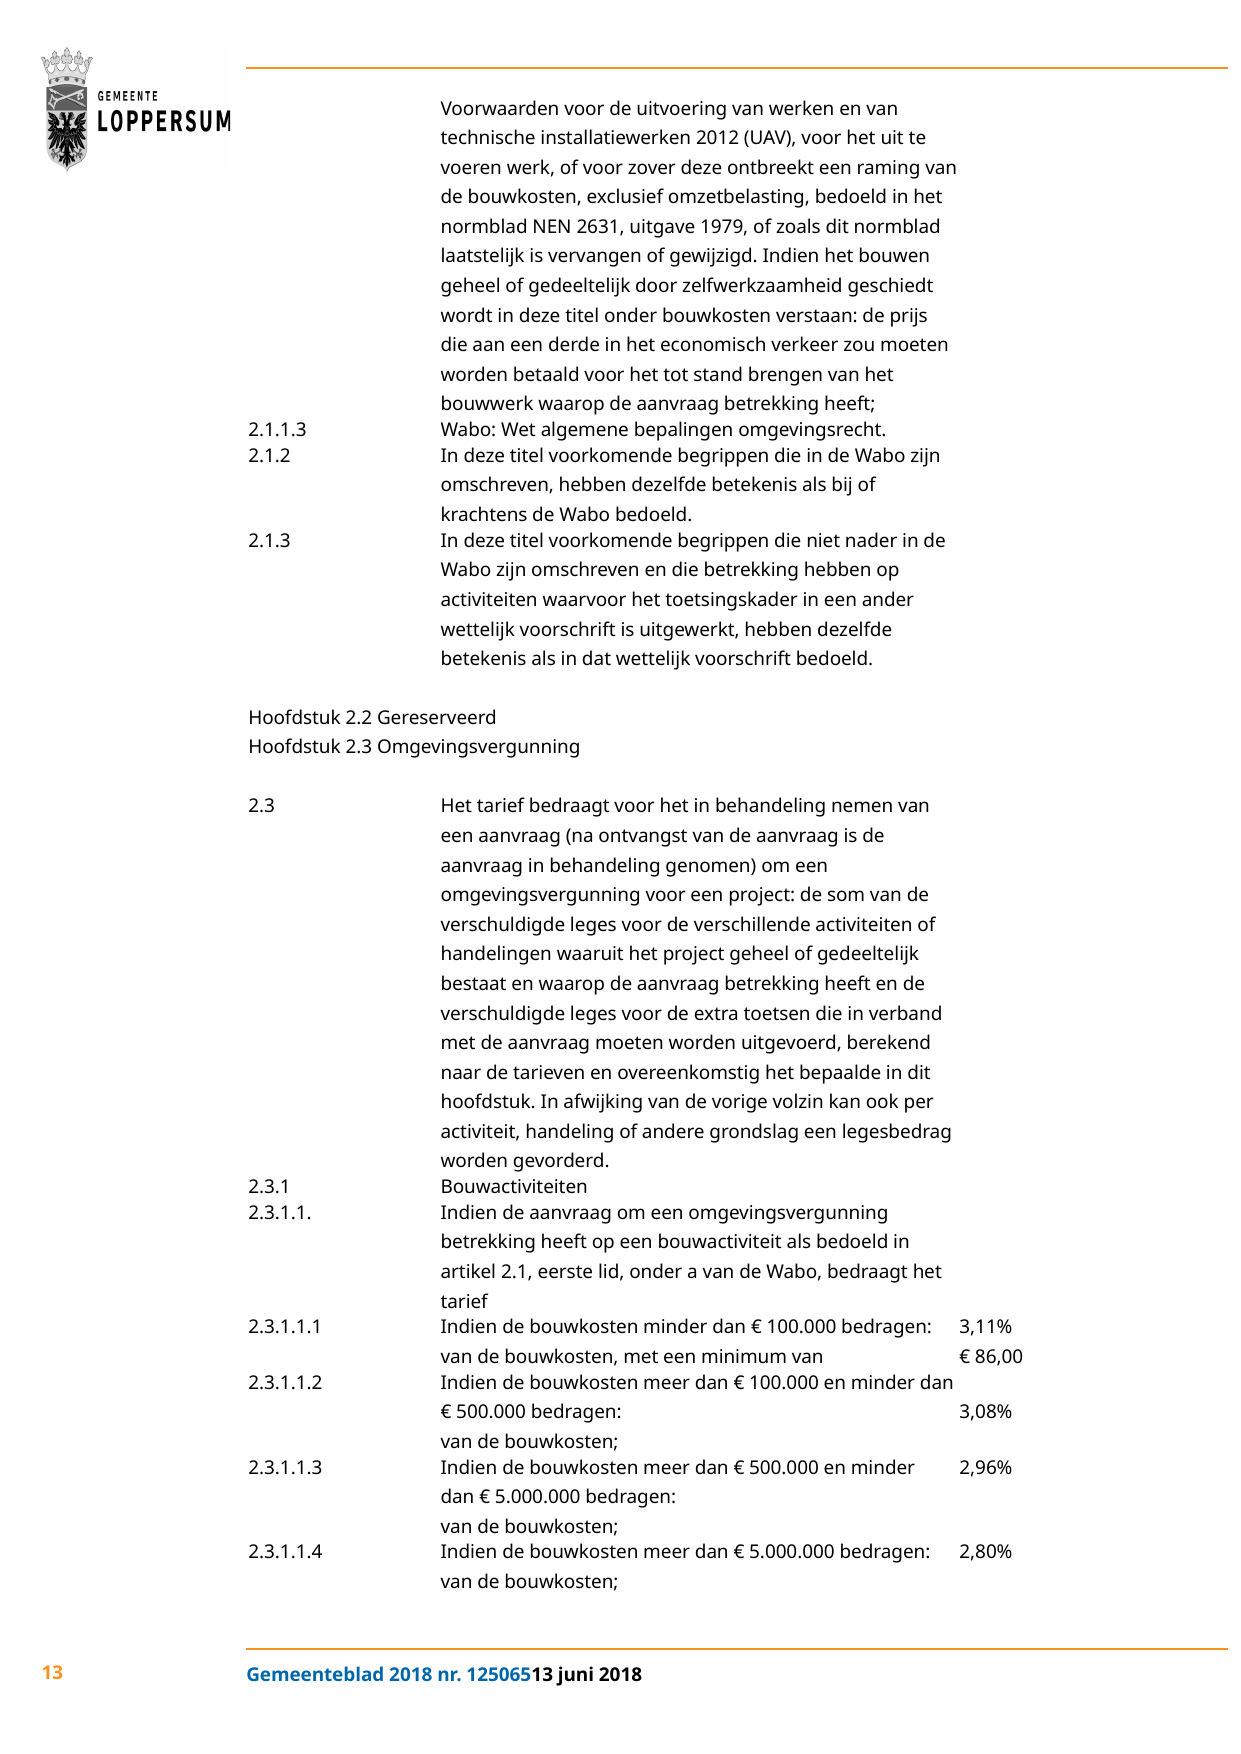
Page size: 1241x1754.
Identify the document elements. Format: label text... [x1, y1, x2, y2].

table_header [959, 95, 1152, 416]
table_header [959, 793, 1152, 1173]
table_cell 2.1.3 [248, 527, 440, 671]
table_cell Indien de bouwkosten meer dan € 500.000 en minder dan € 5.000.000 bedragen: van de bouwkosten; [440, 1454, 959, 1539]
table_header [248, 95, 440, 416]
table_cell 2.3.1.1.1 [248, 1314, 440, 1369]
table_cell [959, 416, 1152, 442]
table_cell Indien de bouwkosten meer dan € 100.000 en minder dan € 500.000 bedragen: van de bouwkosten; [440, 1369, 959, 1454]
table_cell 2,96% [959, 1454, 1152, 1539]
table_cell In deze titel voorkomende begrippen die niet nader in de Wabo zijn omschreven en die betrekking hebben op activiteiten waarvoor het toetsingskader in een ander wettelijk voorschrift is uitgewerkt, hebben dezelfde betekenis als in dat wettelijk voorschrift bedoeld. [440, 527, 959, 671]
table_header Voorwaarden voor de uitvoering van werken en van technische installatiewerken 2012 (UAV), voor het uit te voeren werk, of voor zover deze ontbreekt een raming van de bouwkosten, exclusief omzetbelasting, bedoeld in het normblad NEN 2631, uitgave 1979, of zoals dit normblad laatstelijk is vervangen of gewijzigd. Indien het bouwen geheel of gedeeltelijk door zelfwerkzaamheid geschiedt wordt in deze titel onder bouwkosten verstaan: de prijs die aan een derde in het economisch verkeer zou moeten worden betaald voor het tot stand brengen van het bouwwerk waarop de aanvraag betrekking heeft; [440, 95, 959, 416]
text Hoofdstuk 2.2 Gereserveerd [248, 704, 1152, 729]
table_cell 2,80% [959, 1539, 1152, 1594]
table_cell 2.1.2 [248, 442, 440, 527]
table_cell [959, 442, 1152, 527]
table_header 2.3 [248, 793, 440, 1173]
table_cell 2.3.1.1.4 [248, 1539, 440, 1594]
table_cell Bouwactiviteiten [440, 1174, 959, 1199]
table_cell 2.1.1.3 [248, 416, 440, 442]
table_cell 2.3.1.1.2 [248, 1369, 440, 1454]
table_cell 2.3.1 [248, 1174, 440, 1199]
table_cell Indien de bouwkosten meer dan € 5.000.000 bedragen: van de bouwkosten; [440, 1539, 959, 1594]
table_cell 3,11% € 86,00 [959, 1314, 1152, 1369]
table_cell Indien de bouwkosten minder dan € 100.000 bedragen: van de bouwkosten, met een minimum van [440, 1314, 959, 1369]
table_cell [959, 527, 1152, 671]
picture [41, 47, 231, 172]
table_cell In deze titel voorkomende begrippen die in de Wabo zijn omschreven, hebben dezelfde betekenis als bij of krachtens de Wabo bedoeld. [440, 442, 959, 527]
table_cell 3,08% [959, 1369, 1152, 1454]
table_cell [959, 1199, 1152, 1314]
table_cell 2.3.1.1.3 [248, 1454, 440, 1539]
table_cell Wabo: Wet algemene bepalingen omgevingsrecht. [440, 416, 959, 442]
table_cell Indien de aanvraag om een omgevingsvergunning betrekking heeft op een bouwactiviteit als bedoeld in artikel 2.1, eerste lid, onder a van de Wabo, bedraagt het tarief [440, 1199, 959, 1314]
table_cell 2.3.1.1. [248, 1199, 440, 1314]
text Hoofdstuk 2.3 Omgevingsvergunning [248, 733, 1152, 759]
table_header Het tarief bedraagt voor het in behandeling nemen van een aanvraag (na ontvangst van de aanvraag is de aanvraag in behandeling genomen) om een omgevingsvergunning voor een project: de som van de verschuldigde leges voor de verschillende activiteiten of handelingen waaruit het project geheel of gedeeltelijk bestaat en waarop de aanvraag betrekking heeft en de verschuldigde leges voor de extra toetsen die in verband met de aanvraag moeten worden uitgevoerd, berekend naar de tarieven en overeenkomstig het bepaalde in dit hoofdstuk. In afwijking van de vorige volzin kan ook per activiteit, handeling of andere grondslag een legesbedrag worden gevorderd. [440, 793, 959, 1173]
table_cell [959, 1174, 1152, 1199]
